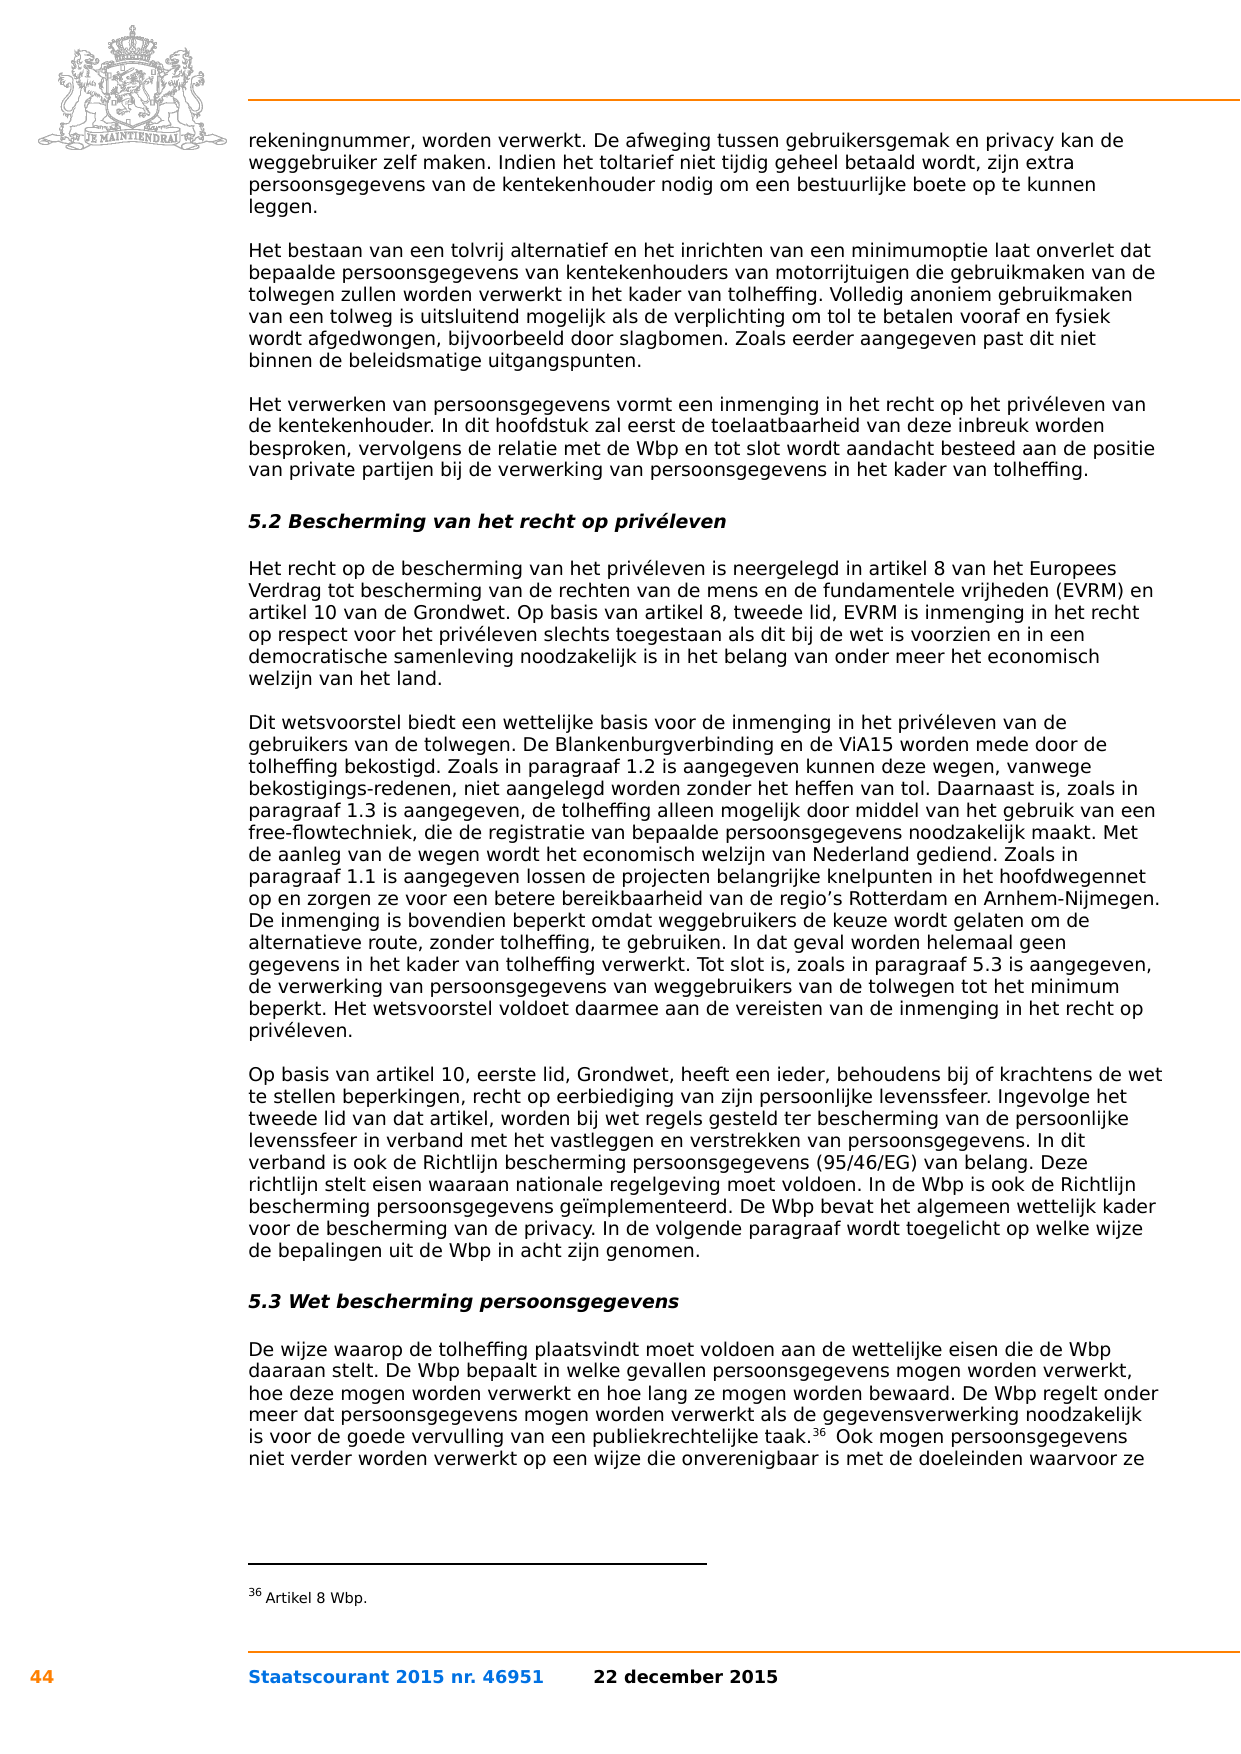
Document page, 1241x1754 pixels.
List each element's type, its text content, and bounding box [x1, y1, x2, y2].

text Het verwerken van persoonsgegevens vormt een inmenging in het recht op het privéleven van de kentekenhouder. In dit hoofdstuk zal eerst de toelaatbaarheid van deze inbreuk worden besproken, vervolgens de relatie met de Wbp en tot slot wordt aandacht besteed aan de positie van private partijen bij de verwerking van persoonsgegevens in het kader van tolheffing. [248, 393, 1163, 481]
text Op basis van artikel 10, eerste lid, Grondwet, heeft een ieder, behoudens bij of krachtens de wet te stellen beperkingen, recht op eerbiediging van zijn persoonlijke levenssfeer. Ingevolge het tweede lid van dat artikel, worden bij wet regels gesteld ter bescherming van de persoonlijke levenssfeer in verband met het vastleggen en verstrekken van persoonsgegevens. In dit verband is ook de Richtlijn bescherming persoonsgegevens (95/46/EG) van belang. Deze richtlijn stelt eisen waaraan nationale regelgeving moet voldoen. In de Wbp is ook de Richtlijn bescherming persoonsgegevens geïmplementeerd. De Wbp bevat het algemeen wettelijk kader voor de bescherming van de privacy. In de volgende paragraaf wordt toegelicht op welke wijze de bepalingen uit de Wbp in acht zijn genomen. [248, 1064, 1163, 1261]
subtitle 5.2 Bescherming van het recht op privéleven [248, 511, 1163, 533]
picture [38, 25, 227, 150]
text rekeningnummer, worden verwerkt. De afweging tussen gebruikersgemak en privacy kan de weggebruiker zelf maken. Indien het toltarief niet tijdig geheel betaald wordt, zijn extra persoonsgegevens van de kentekenhouder nodig om een bestuurlijke boete op te kunnen leggen. [248, 130, 1163, 218]
text De wijze waarop de tolheffing plaatsvindt moet voldoen aan de wettelijke eisen die de Wbp daaraan stelt. De Wbp bepaalt in welke gevallen persoonsgegevens mogen worden verwerkt, hoe deze mogen worden verwerkt en hoe lang ze mogen worden bewaard. De Wbp regelt onder meer dat persoonsgegevens mogen worden verwerkt als de gegevensverwerking noodzakelijk is voor de goede vervulling van een publiekrechtelijke taak. Ook mogen persoonsgegevens niet verder worden verwerkt op een wijze die onverenigbaar is met de doeleinden waarvoor ze [248, 1338, 1163, 1470]
text Het bestaan van een tolvrij alternatief en het inrichten van een minimumoptie laat onverlet dat bepaalde persoonsgegevens van kentekenhouders van motorrijtuigen die gebruikmaken van de tolwegen zullen worden verwerkt in het kader van tolheffing. Volledig anoniem gebruikmaken van een tolweg is uitsluitend mogelijk als de verplichting om tol te betalen vooraf en fysiek wordt afgedwongen, bijvoorbeeld door slagbomen. Zoals eerder aangegeven past dit niet binnen de beleidsmatige uitgangspunten. [248, 240, 1163, 372]
subtitle 5.3 Wet bescherming persoonsgegevens [248, 1291, 1163, 1313]
text Het recht op de bescherming van het privéleven is neergelegd in artikel 8 van het Europees Verdrag tot bescherming van de rechten van de mens en de fundamentele vrijheden (EVRM) en artikel 10 van de Grondwet. Op basis van artikel 8, tweede lid, EVRM is inmenging in het recht op respect voor het privéleven slechts toegestaan als dit bij de wet is voorzien en in een democratische samenleving noodzakelijk is in het belang van onder meer het economisch welzijn van het land. [248, 558, 1163, 690]
text Dit wetsvoorstel biedt een wettelijke basis voor de inmenging in het privéleven van de gebruikers van de tolwegen. De Blankenburgverbinding en de ViA15 worden mede door de tolheffing bekostigd. Zoals in paragraaf 1.2 is aangegeven kunnen deze wegen, vanwege bekostigings-redenen, niet aangelegd worden zonder het heffen van tol. Daarnaast is, zoals in paragraaf 1.3 is aangegeven, de tolheffing alleen mogelijk door middel van het gebruik van een free-flowtechniek, die de registratie van bepaalde persoonsgegevens noodzakelijk maakt. Met de aanleg van de wegen wordt het economisch welzijn van Nederland gediend. Zoals in paragraaf 1.1 is aangegeven lossen de projecten belangrijke knelpunten in het hoofdwegennet op en zorgen ze voor een betere bereikbaarheid van de regio’s Rotterdam en Arnhem-Nijmegen. De inmenging is bovendien beperkt omdat weggebruikers de keuze wordt gelaten om de alternatieve route, zonder tolheffing, te gebruiken. In dat geval worden helemaal geen gegevens in het kader van tolheffing verwerkt. Tot slot is, zoals in paragraaf 5.3 is aangegeven, de verwerking van persoonsgegevens van weggebruikers van de tolwegen tot het minimum beperkt. Het wetsvoorstel voldoet daarmee aan de vereisten van de inmenging in het recht op privéleven. [248, 712, 1163, 1042]
text Artikel 8 Wbp. [248, 1586, 1163, 1608]
